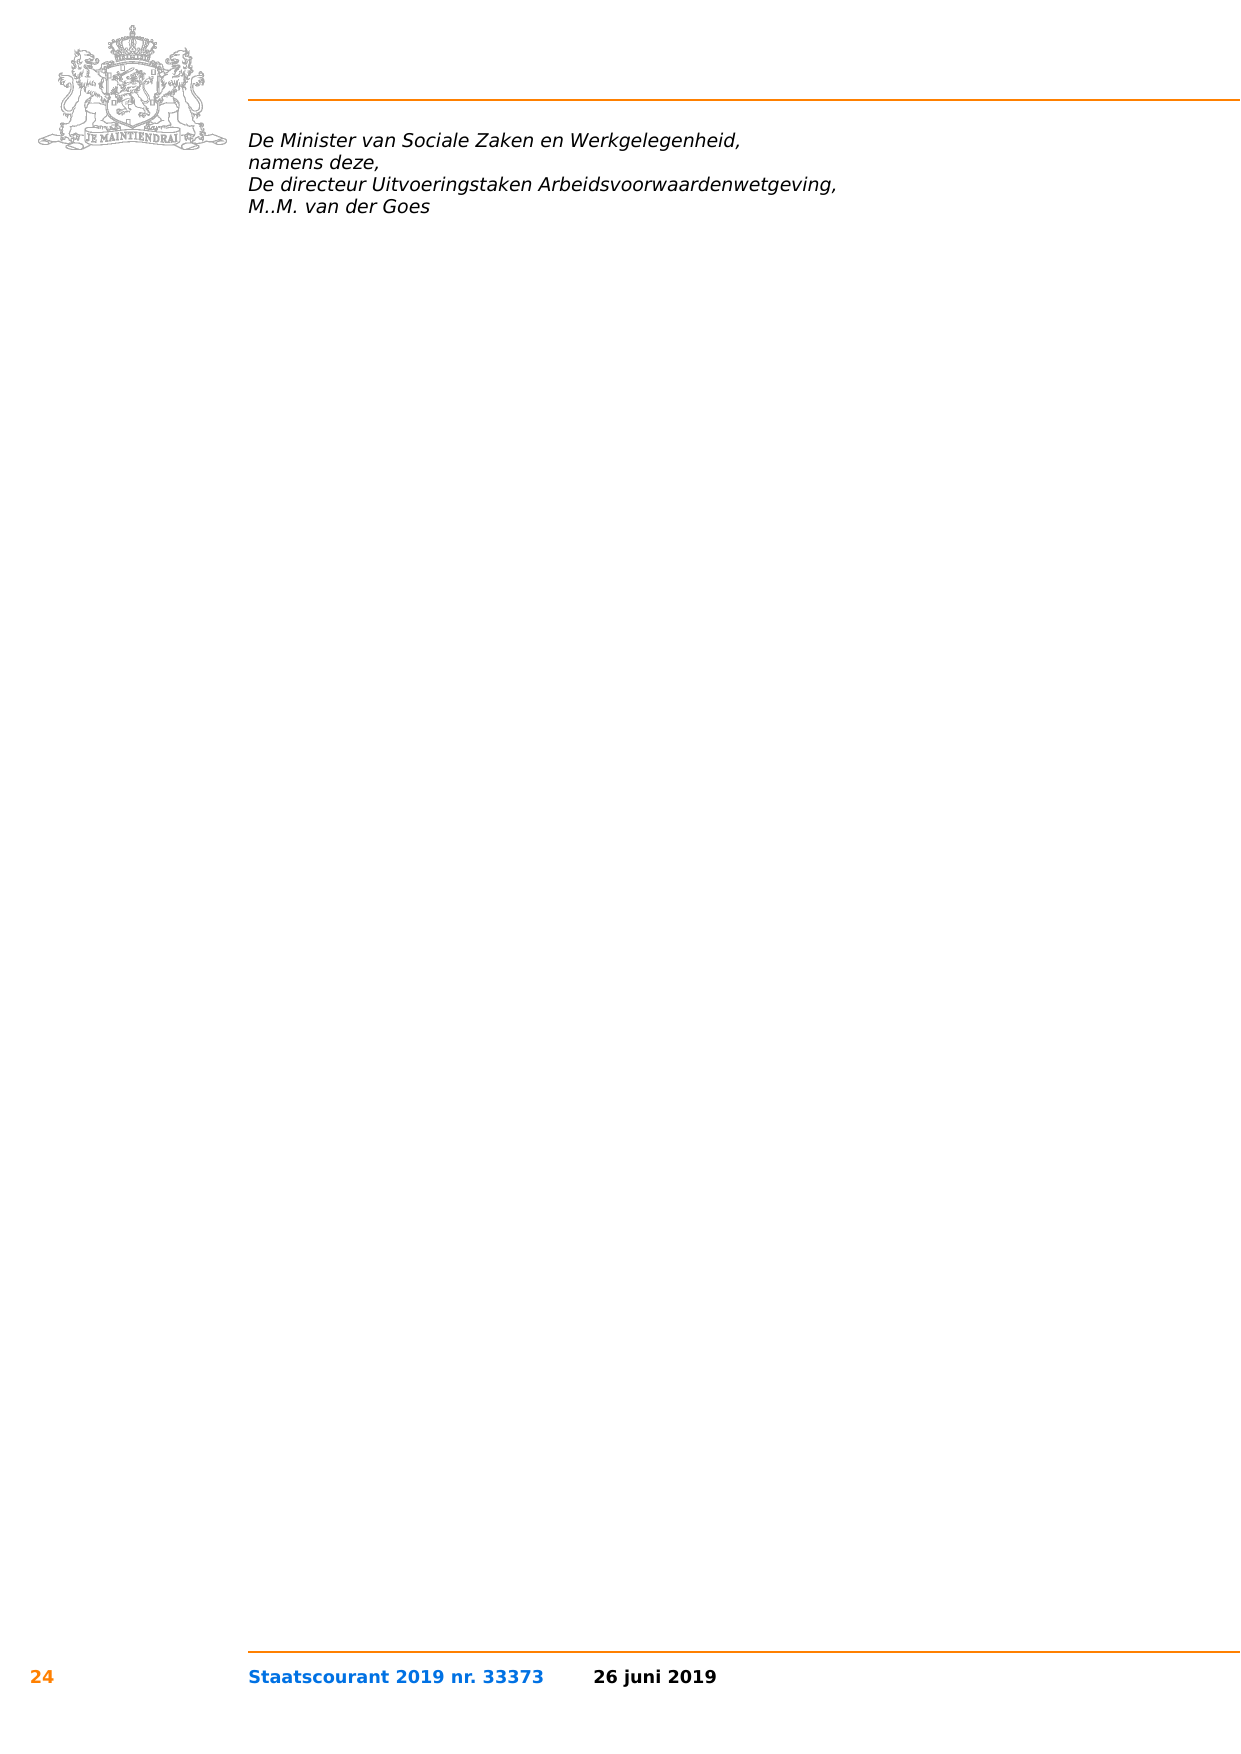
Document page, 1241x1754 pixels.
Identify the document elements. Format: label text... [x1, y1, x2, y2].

text De Minister van Sociale Zaken en Werkgelegenheid, namens deze, De directeur Uitvoeringstaken Arbeidsvoorwaardenwetgeving, M..M. van der Goes [248, 130, 1163, 218]
picture [38, 25, 227, 150]
